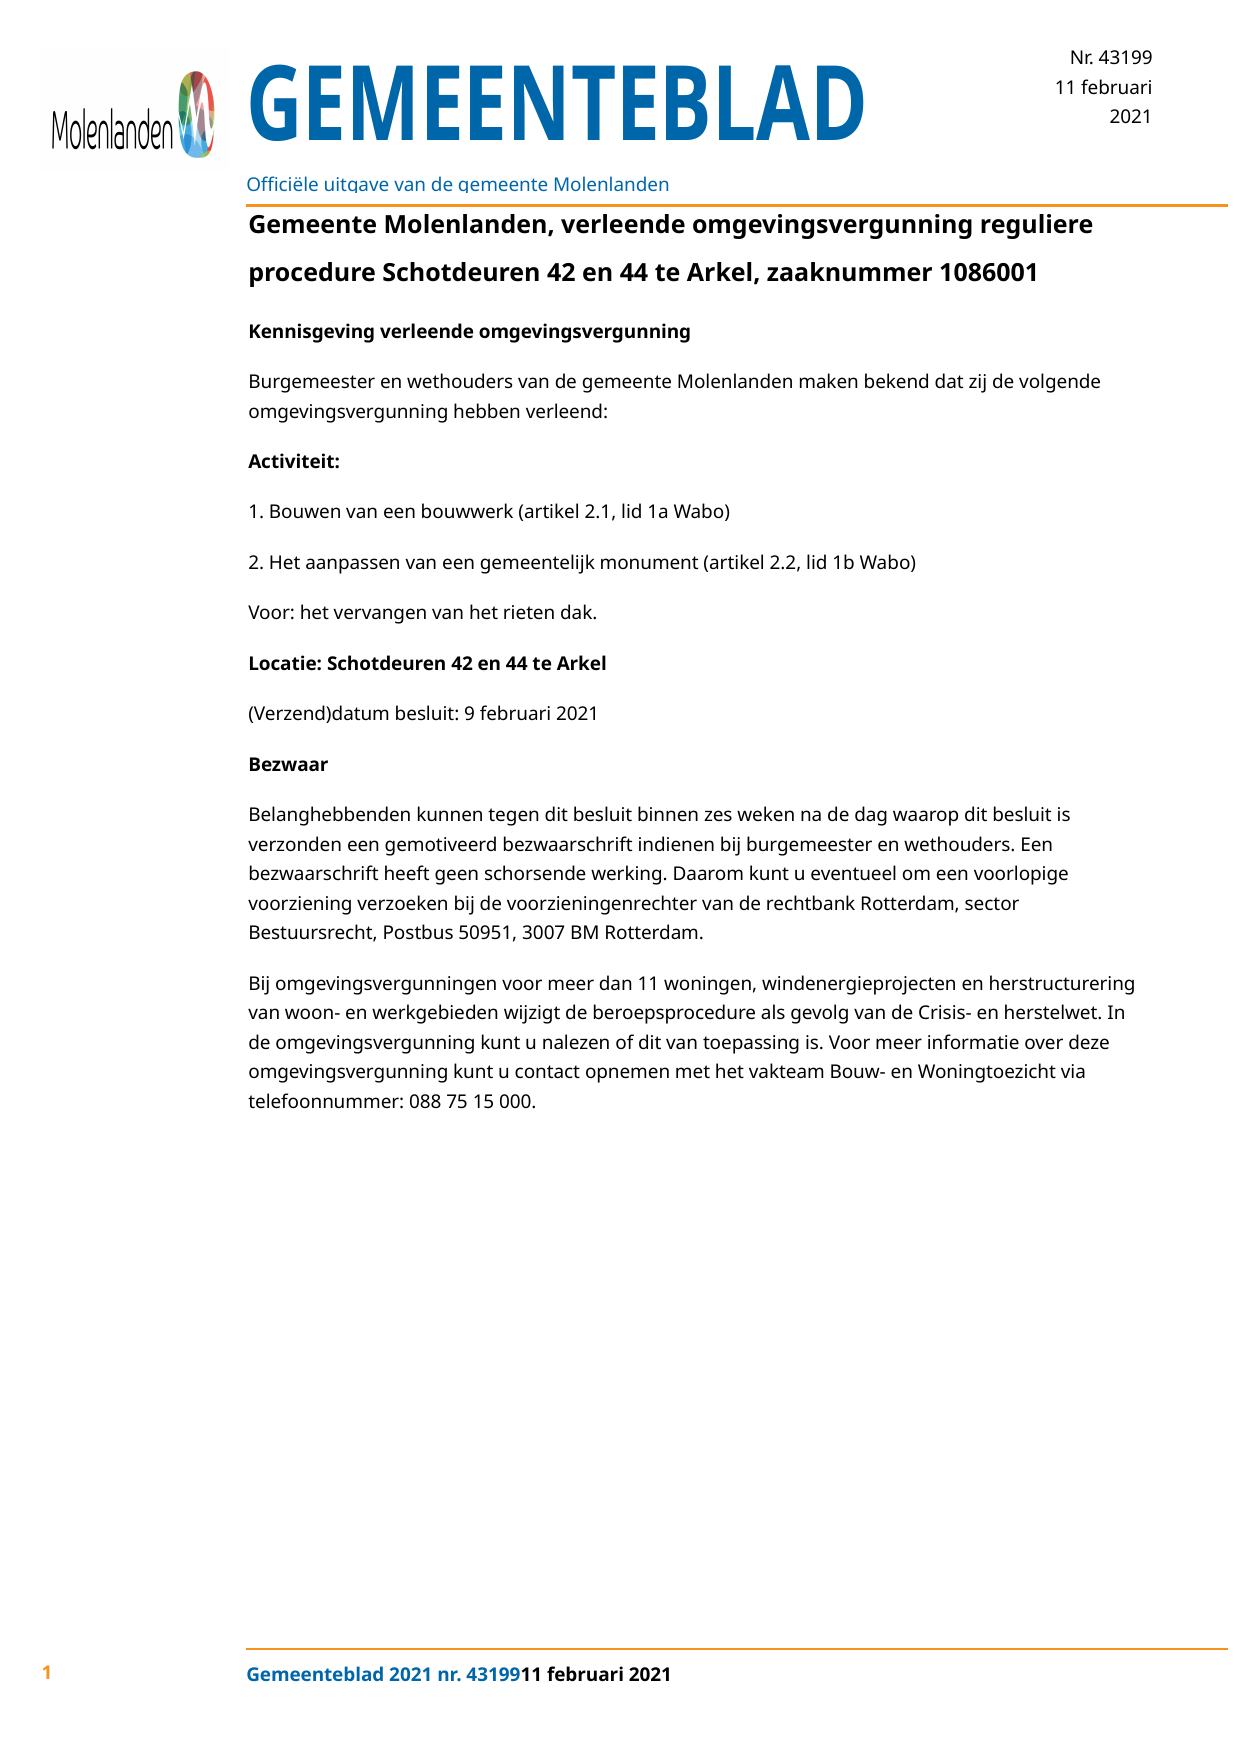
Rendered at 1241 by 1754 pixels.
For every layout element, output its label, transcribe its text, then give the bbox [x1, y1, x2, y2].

text Bezwaar [248, 751, 1152, 777]
text Burgemeester en wethouders van de gemeente Molenlanden maken bekend dat zij de volgende omgevingsvergunning hebben verleend: [248, 368, 1152, 424]
picture [41, 47, 231, 172]
text Kennisgeving verleende omgevingsvergunning [248, 318, 1152, 344]
text Bij omgevingsvergunningen voor meer dan 11 woningen, windenergieprojecten en herstructurering van woon- en werkgebieden wijzigt de beroepsprocedure als gevolg van de Crisis- en herstelwet. In de omgevingsvergunning kunt u nalezen of dit van toepassing is. Voor meer informatie over deze omgevingsvergunning kunt u contact opnemen met het vakteam Bouw- en Woningtoezicht via telefoonnummer: 088 75 15 000. [248, 970, 1152, 1114]
text (Verzend)datum besluit: 9 februari 2021 [248, 700, 1152, 726]
text Gemeente Molenlanden, verleende omgevingsvergunning reguliere procedure Schotdeuren 42 en 44 te Arkel, zaaknummer 1086001 [248, 207, 1152, 288]
text 1. Bouwen van een bouwwerk (artikel 2.1, lid 1a Wabo) [248, 499, 1152, 524]
text 2. Het aanpassen van een gemeentelijk monument (artikel 2.2, lid 1b Wabo) [248, 549, 1152, 575]
text Belanghebbenden kunnen tegen dit besluit binnen zes weken na de dag waarop dit besluit is verzonden een gemotiveerd bezwaarschrift indienen bij burgemeester en wethouders. Een bezwaarschrift heeft geen schorsende werking. Daarom kunt u eventueel om een voorlopige voorziening verzoeken bij de voorzieningenrechter van de rechtbank Rotterdam, sector Bestuursrecht, Postbus 50951, 3007 BM Rotterdam. [248, 801, 1152, 945]
text Activiteit: [248, 448, 1152, 474]
text Locatie: Schotdeuren 42 en 44 te Arkel [248, 650, 1152, 676]
text Voor: het vervangen van het rieten dak. [248, 599, 1152, 625]
